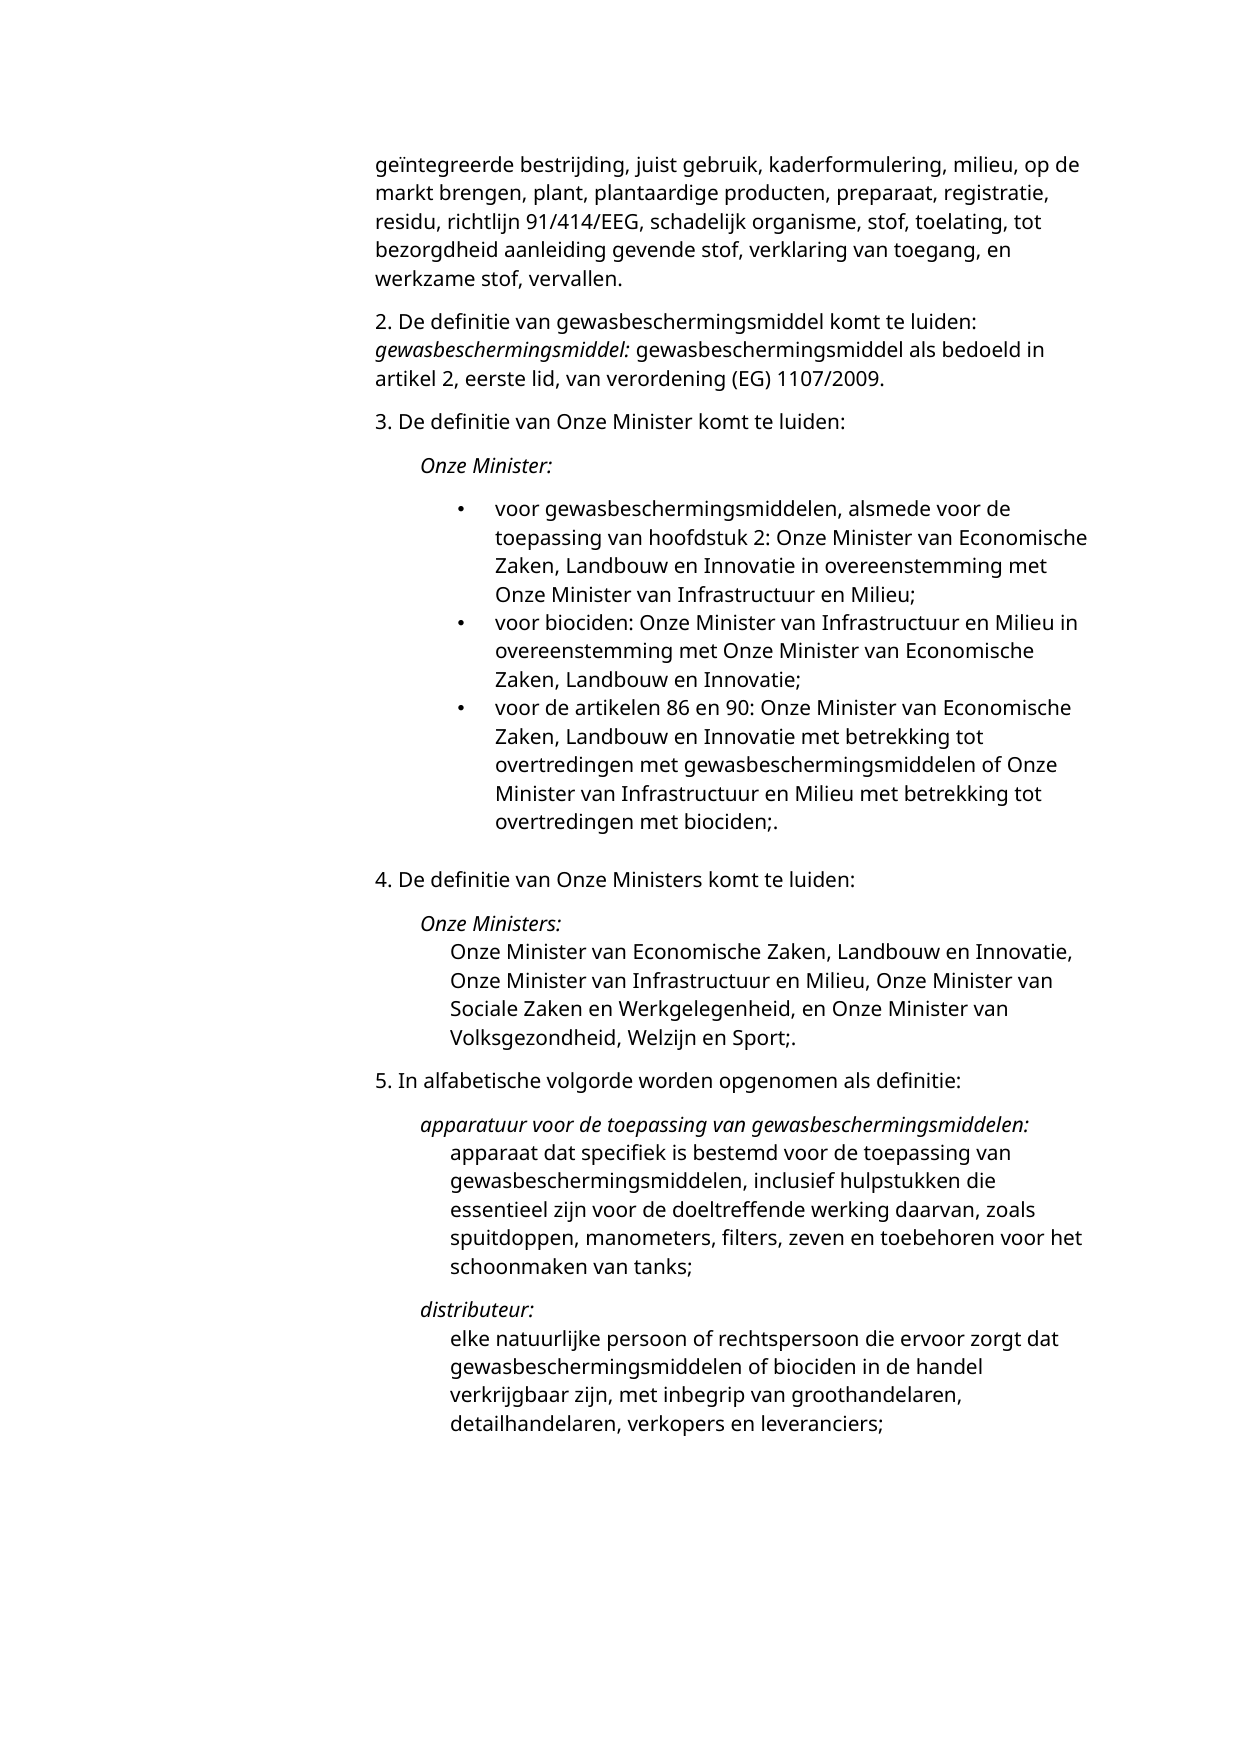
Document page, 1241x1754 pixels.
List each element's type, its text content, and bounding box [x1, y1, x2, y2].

text Onze Minister van Economische Zaken, Landbouw en Innovatie, Onze Minister van Infrastructuur en Milieu, Onze Minister van Sociale Zaken en Werkgelegenheid, en Onze Minister van Volksgezondheid, Welzijn en Sport;. [450, 937, 1090, 1051]
list voor de artikelen 86 en 90: Onze Minister van Economische Zaken, Landbouw en Innovatie met betrekking tot overtredingen met gewasbeschermingsmiddelen of Onze Minister van Infrastructuur en Milieu met betrekking tot overtredingen met biociden;. [457, 693, 1090, 836]
text Onze Minister: [420, 451, 1090, 479]
text 3. De definitie van Onze Minister komt te luiden: [375, 407, 1090, 436]
text Onze Ministers: [420, 909, 1090, 937]
text 5. In alfabetische volgorde worden opgenomen als definitie: [375, 1066, 1090, 1095]
text geïntegreerde bestrijding, juist gebruik, kaderformulering, milieu, op de markt brengen, plant, plantaardige producten, preparaat, registratie, residu, richtlijn 91/414/EEG, schadelijk organisme, stof, toelating, tot bezorgdheid aanleiding gevende stof, verklaring van toegang, en werkzame stof, vervallen. [375, 150, 1090, 292]
text apparatuur voor de toepassing van gewasbeschermingsmiddelen: [420, 1110, 1090, 1138]
text 2. De definitie van gewasbeschermingsmiddel komt te luiden: gewasbeschermingsmiddel: gewasbeschermingsmiddel als bedoeld in artikel 2, eerste lid, van verordening (EG) 1107/2009. [375, 307, 1090, 392]
text 4. De definitie van Onze Ministers komt te luiden: [375, 866, 1090, 894]
text distributeur: [420, 1295, 1090, 1324]
list voor gewasbeschermingsmiddelen, alsmede voor de toepassing van hoofdstuk 2: Onze Minister van Economische Zaken, Landbouw en Innovatie in overeenstemming met Onze Minister van Infrastructuur en Milieu; [457, 494, 1090, 608]
text apparaat dat specifiek is bestemd voor de toepassing van gewasbeschermingsmiddelen, inclusief hulpstukken die essentieel zijn voor de doeltreffende werking daarvan, zoals spuitdoppen, manometers, filters, zeven en toebehoren voor het schoonmaken van tanks; [450, 1138, 1090, 1280]
list voor biociden: Onze Minister van Infrastructuur en Milieu in overeenstemming met Onze Minister van Economische Zaken, Landbouw en Innovatie; [457, 608, 1090, 693]
text elke natuurlijke persoon of rechtspersoon die ervoor zorgt dat gewasbeschermingsmiddelen of biociden in de handel verkrijgbaar zijn, met inbegrip van groothandelaren, detailhandelaren, verkopers en leveranciers; [450, 1324, 1090, 1437]
